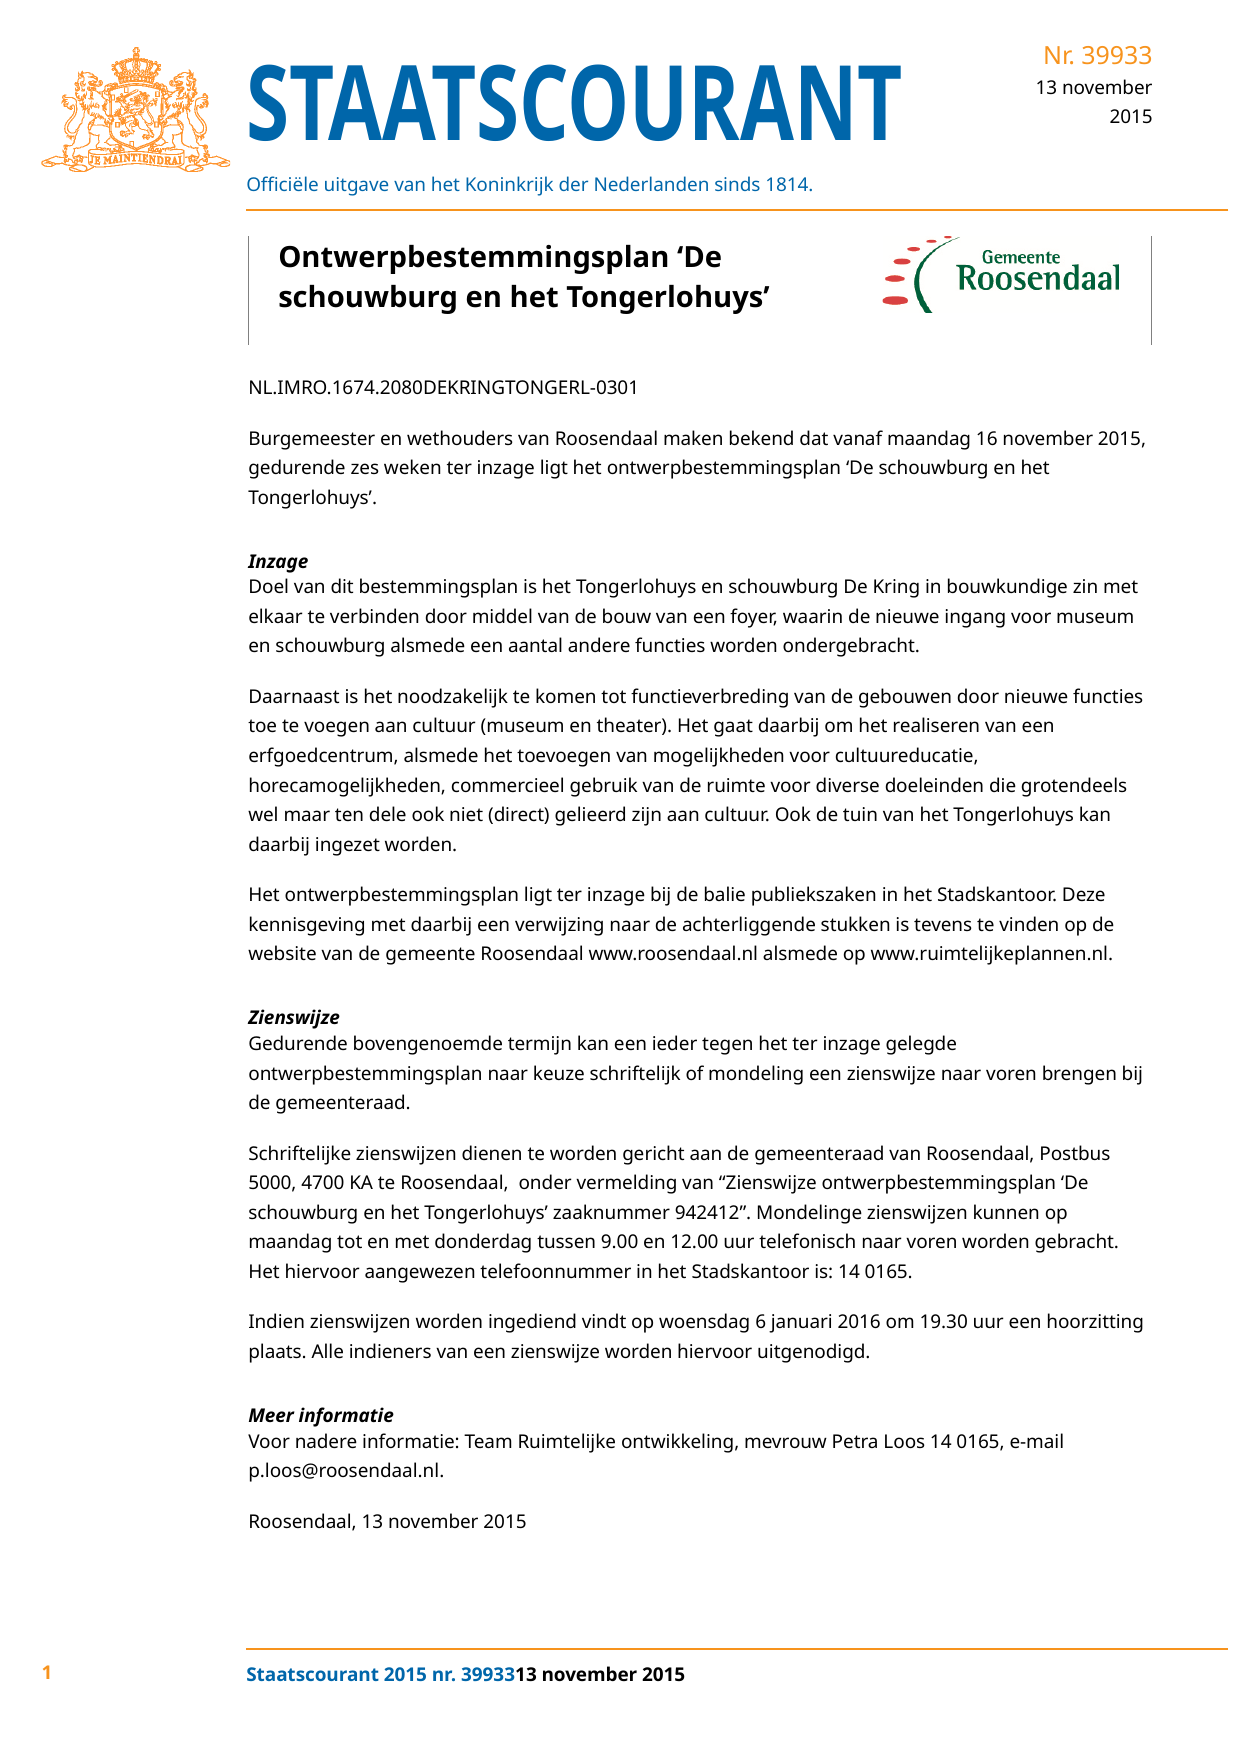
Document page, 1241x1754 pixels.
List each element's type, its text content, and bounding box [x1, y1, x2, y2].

table_header Ontwerpbestemmingsplan ‘De schouwburg en het Tongerlohuys’ [249, 236, 850, 345]
text Doel van dit bestemmingsplan is het Tongerlohuys en schouwburg De Kring in bouwkundige zin met elkaar te verbinden door middel van de bouw van een foyer, waarin de nieuwe ingang voor museum en schouwburg alsmede een aantal andere functies worden ondergebracht. [248, 573, 1152, 658]
table_header [850, 236, 882, 312]
text Burgemeester en wethouders van Roosendaal maken bekend dat vanaf maandag 16 november 2015, gedurende zes weken ter inzage ligt het ontwerpbestemmingsplan ‘De schouwburg en het Tongerlohuys’. [248, 425, 1152, 509]
text Daarnaast is het noodzakelijk te komen tot functieverbreding van de gebouwen door nieuwe functies toe te voegen aan cultuur (museum en theater). Het gaat daarbij om het realiseren van een erfgoedcentrum, alsmede het toevoegen van mogelijkheden voor cultuureducatie, horecamogelijkheden, commercieel gebruik van de ruimte voor diverse doeleinden die grotendeels wel maar ten dele ook niet (direct) gelieerd zijn aan cultuur. Ook de tuin van het Tongerlohuys kan daarbij ingezet worden. [248, 683, 1152, 857]
text NL.IMRO.1674.2080DEKRINGTONGERL-0301 [248, 374, 1152, 400]
text Meer informatie [248, 1402, 1152, 1428]
text Voor nadere informatie: Team Ruimtelijke ontwikkeling, mevrouw Petra Loos 14 0165, e-mail p.loos@roosendaal.nl. [248, 1428, 1152, 1483]
text Het ontwerpbestemmingsplan ligt ter inzage bij de balie publiekszaken in het Stadskantoor. Deze kennisgeving met daarbij een verwijzing naar de achterliggende stukken is tevens te vinden op de website van de gemeente Roosendaal www.roosendaal.nl alsmede op www.ruimtelijkeplannen.nl. [248, 881, 1152, 966]
text Zienswijze [248, 1004, 1152, 1030]
table_header [1119, 236, 1151, 312]
picture [882, 236, 1119, 313]
text Schriftelijke zienswijzen dienen te worden gericht aan de gemeenteraad van Roosendaal, Postbus 5000, 4700 KA te Roosendaal, onder vermelding van “Zienswijze ontwerpbestemmingsplan ‘De schouwburg en het Tongerlohuys’ zaaknummer 942412”. Mondelinge zienswijzen kunnen op maandag tot en met donderdag tussen 9.00 en 12.00 uur telefonisch naar voren worden gebracht. Het hiervoor aangewezen telefoonnummer in het Stadskantoor is: 14 0165. [248, 1140, 1152, 1284]
text Indien zienswijzen worden ingediend vindt op woensdag 6 januari 2016 om 19.30 uur een hoorzitting plaats. Alle indieners van een zienswijze worden hiervoor uitgenodigd. [248, 1309, 1152, 1364]
text Roosendaal, 13 november 2015 [248, 1508, 1152, 1534]
text Inzage [248, 548, 1152, 573]
picture [41, 47, 231, 172]
table_header [850, 313, 1151, 345]
text Gedurende bovengenoemde termijn kan een ieder tegen het ter inzage gelegde ontwerpbestemmingsplan naar keuze schriftelijk of mondeling een zienswijze naar voren brengen bij de gemeenteraad. [248, 1030, 1152, 1115]
